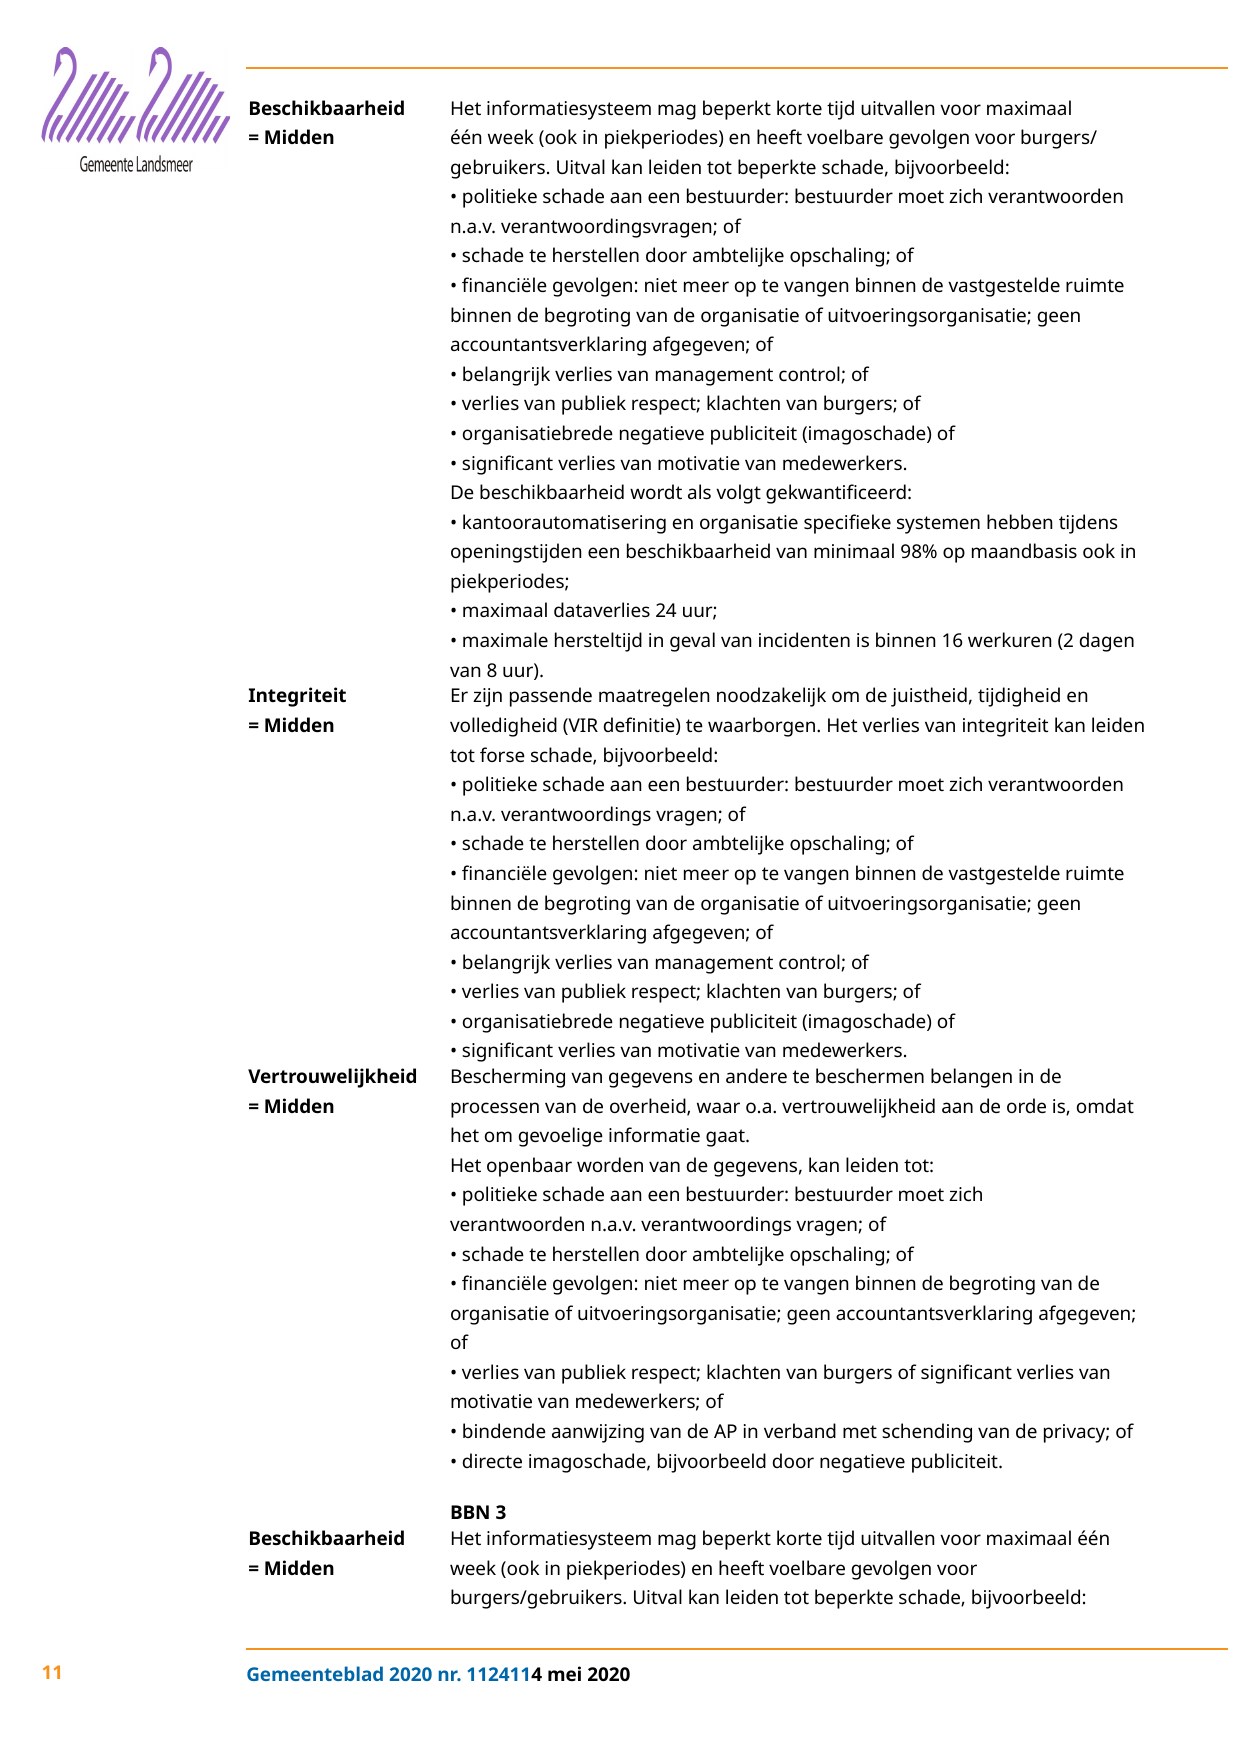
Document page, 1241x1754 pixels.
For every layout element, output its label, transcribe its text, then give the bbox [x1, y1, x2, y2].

table_cell Vertrouwelijkheid = Midden [248, 1063, 450, 1474]
table_cell [248, 1499, 450, 1525]
table_cell [248, 1474, 450, 1499]
table_cell Bescherming van gegevens en andere te beschermen belangen in de processen van de overheid, waar o.a. vertrouwelijkheid aan de orde is, omdat het om gevoelige informatie gaat. Het openbaar worden van de gegevens, kan leiden tot: • politieke schade aan een bestuurder: bestuurder moet zich verantwoorden n.a.v. verantwoordings vragen; of • schade te herstellen door ambtelijke opschaling; of • financiële gevolgen: niet meer op te vangen binnen de begroting van de organisatie of uitvoeringsorganisatie; geen accountantsverklaring afgegeven; of • verlies van publiek respect; klachten van burgers of significant verlies van motivatie van medewerkers; of • bindende aanwijzing van de AP in verband met schending van de privacy; of • directe imagoschade, bijvoorbeeld door negatieve publiciteit. [450, 1063, 1152, 1474]
table_cell Beschikbaarheid = Midden [248, 95, 450, 683]
table_cell Het informatiesysteem mag beperkt korte tijd uitvallen voor maximaal één week (ook in piekperiodes) en heeft voelbare gevolgen voor burgers/ gebruikers. Uitval kan leiden tot beperkte schade, bijvoorbeeld: • politieke schade aan een bestuurder: bestuurder moet zich verantwoorden n.a.v. verantwoordingsvragen; of • schade te herstellen door ambtelijke opschaling; of • financiële gevolgen: niet meer op te vangen binnen de vastgestelde ruimte binnen de begroting van de organisatie of uitvoeringsorganisatie; geen accountantsverklaring afgegeven; of • belangrijk verlies van management control; of • verlies van publiek respect; klachten van burgers; of • organisatiebrede negatieve publiciteit (imagoschade) of • significant verlies van motivatie van medewerkers. De beschikbaarheid wordt als volgt gekwantificeerd: • kantoorautomatisering en organisatie specifieke systemen hebben tijdens openingstijden een beschikbaarheid van minimaal 98% op maandbasis ook in piekperiodes; • maximaal dataverlies 24 uur; • maximale hersteltijd in geval van incidenten is binnen 16 werkuren (2 dagen van 8 uur). [450, 95, 1152, 683]
table_cell Het informatiesysteem mag beperkt korte tijd uitvallen voor maximaal één week (ook in piekperiodes) en heeft voelbare gevolgen voor burgers/gebruikers. Uitval kan leiden tot beperkte schade, bijvoorbeeld: [450, 1525, 1152, 1610]
table_cell [450, 1474, 1152, 1499]
table_cell Integriteit = Midden [248, 683, 450, 1063]
table_cell BBN 3 [450, 1499, 1152, 1525]
picture [41, 47, 231, 172]
table_cell Beschikbaarheid = Midden [248, 1525, 450, 1610]
table_cell Er zijn passende maatregelen noodzakelijk om de juistheid, tijdigheid en volledigheid (VIR definitie) te waarborgen. Het verlies van integriteit kan leiden tot forse schade, bijvoorbeeld: • politieke schade aan een bestuurder: bestuurder moet zich verantwoorden n.a.v. verantwoordings vragen; of • schade te herstellen door ambtelijke opschaling; of • financiële gevolgen: niet meer op te vangen binnen de vastgestelde ruimte binnen de begroting van de organisatie of uitvoeringsorganisatie; geen accountantsverklaring afgegeven; of • belangrijk verlies van management control; of • verlies van publiek respect; klachten van burgers; of • organisatiebrede negatieve publiciteit (imagoschade) of • significant verlies van motivatie van medewerkers. [450, 683, 1152, 1063]
